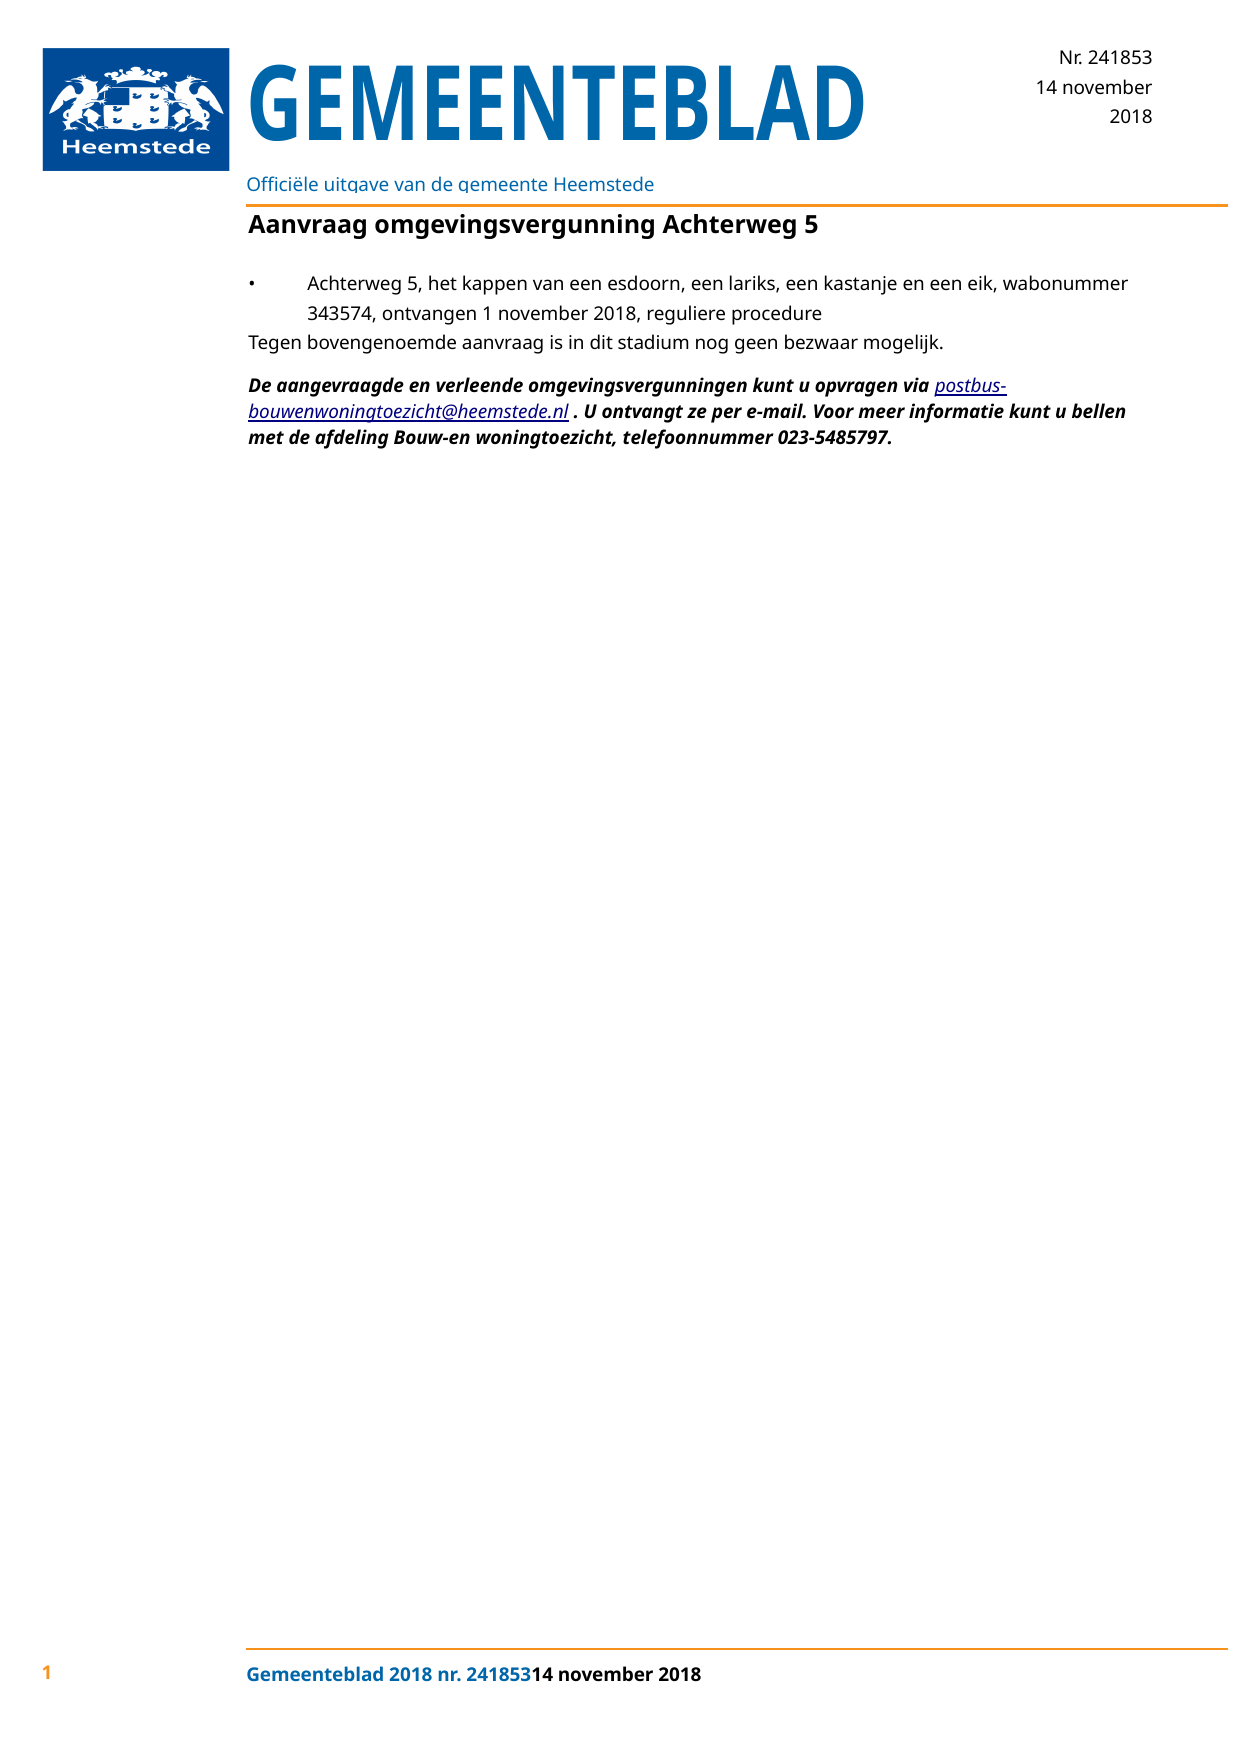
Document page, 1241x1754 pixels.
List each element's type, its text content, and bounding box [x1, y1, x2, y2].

text Aanvraag omgevingsvergunning Achterweg 5 [248, 207, 1152, 241]
list Achterweg 5, het kappen van een esdoorn, een lariks, een kastanje en een eik, wabonummer 343574, ontvangen 1 november 2018, reguliere procedure [248, 270, 1152, 326]
text Tegen bovengenoemde aanvraag is in dit stadium nog geen bezwaar mogelijk. [248, 329, 1152, 355]
picture [41, 47, 231, 172]
text De aangevraagde en verleende omgevingsvergunningen kunt u opvragen via postbus-bouwenwoningtoezicht@heemstede.nl . U ontvangt ze per e-mail. Voor meer informatie kunt u bellen met de afdeling Bouw-en woningtoezicht, telefoonnummer 023-5485797. [248, 373, 1152, 450]
